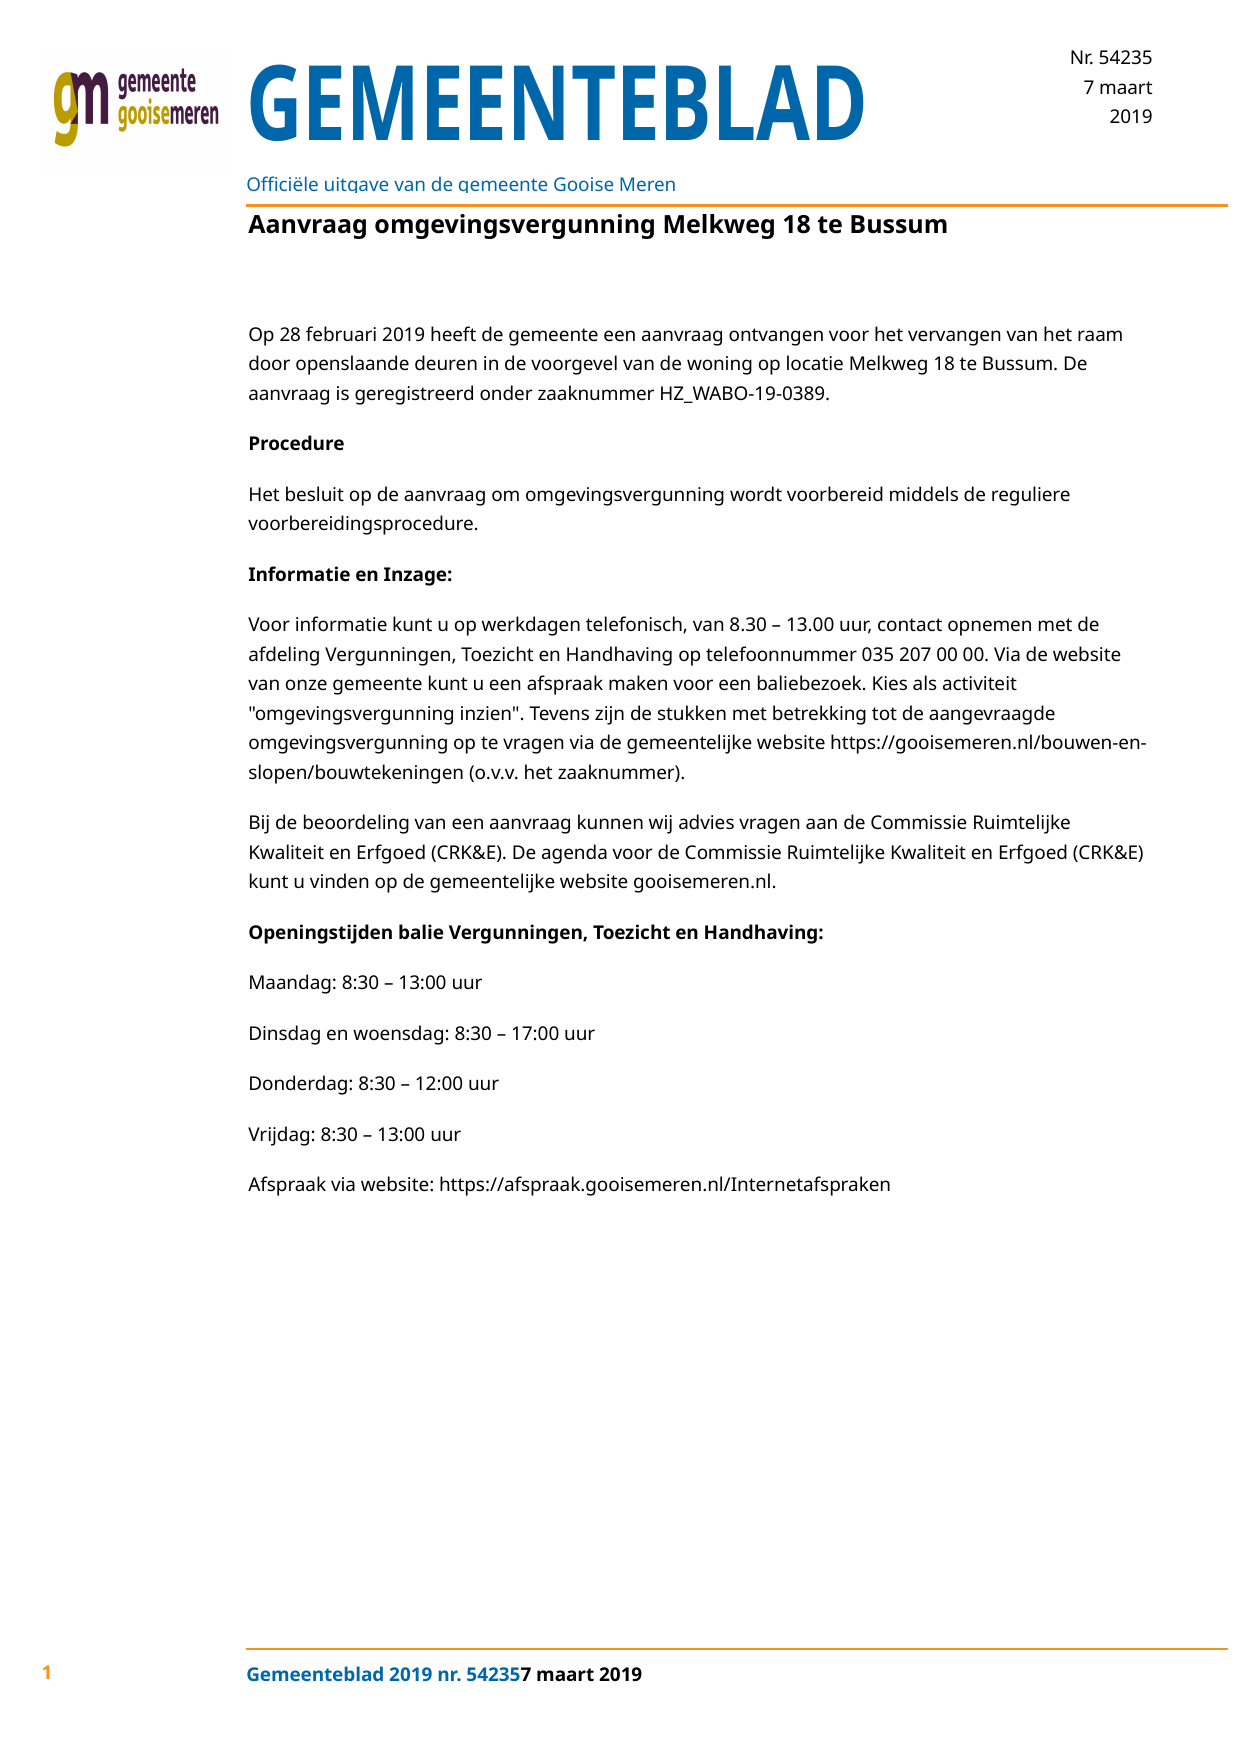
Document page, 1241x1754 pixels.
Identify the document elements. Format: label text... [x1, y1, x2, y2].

text Het besluit op de aanvraag om omgevingsvergunning wordt voorbereid middels de reguliere voorbereidingsprocedure. [248, 481, 1152, 536]
text Procedure [248, 430, 1152, 456]
text Openingstijden balie Vergunningen, Toezicht en Handhaving: [248, 919, 1152, 945]
text Informatie en Inzage: [248, 561, 1152, 586]
text Dinsdag en woensdag: 8:30 – 17:00 uur [248, 1020, 1152, 1046]
text Afspraak via website: https://afspraak.gooisemeren.nl/Internetafspraken [248, 1171, 1152, 1197]
text Maandag: 8:30 – 13:00 uur [248, 969, 1152, 995]
text Voor informatie kunt u op werkdagen telefonisch, van 8.30 – 13.00 uur, contact opnemen met de afdeling Vergunningen, Toezicht en Handhaving op telefoonnummer 035 207 00 00. Via de website van onze gemeente kunt u een afspraak maken voor een baliebezoek. Kies als activiteit "omgevingsvergunning inzien". Tevens zijn de stukken met betrekking tot de aangevraagde omgevingsvergunning op te vragen via de gemeentelijke website https://gooisemeren.nl/bouwen-en-slopen/bouwtekeningen (o.v.v. het zaaknummer). [248, 611, 1152, 785]
text Vrijdag: 8:30 – 13:00 uur [248, 1121, 1152, 1146]
text Bij de beoordeling van een aanvraag kunnen wij advies vragen aan de Commissie Ruimtelijke Kwaliteit en Erfgoed (CRK&E). De agenda voor de Commissie Ruimtelijke Kwaliteit en Erfgoed (CRK&E) kunt u vinden op de gemeentelijke website gooisemeren.nl. [248, 809, 1152, 894]
text Donderdag: 8:30 – 12:00 uur [248, 1070, 1152, 1096]
text Op 28 februari 2019 heeft de gemeente een aanvraag ontvangen voor het vervangen van het raam door openslaande deuren in de voorgevel van de woning op locatie Melkweg 18 te Bussum. De aanvraag is geregistreerd onder zaaknummer HZ_WABO-19-0389. [248, 321, 1152, 406]
text Aanvraag omgevingsvergunning Melkweg 18 te Bussum [248, 207, 1152, 241]
picture [41, 47, 231, 172]
